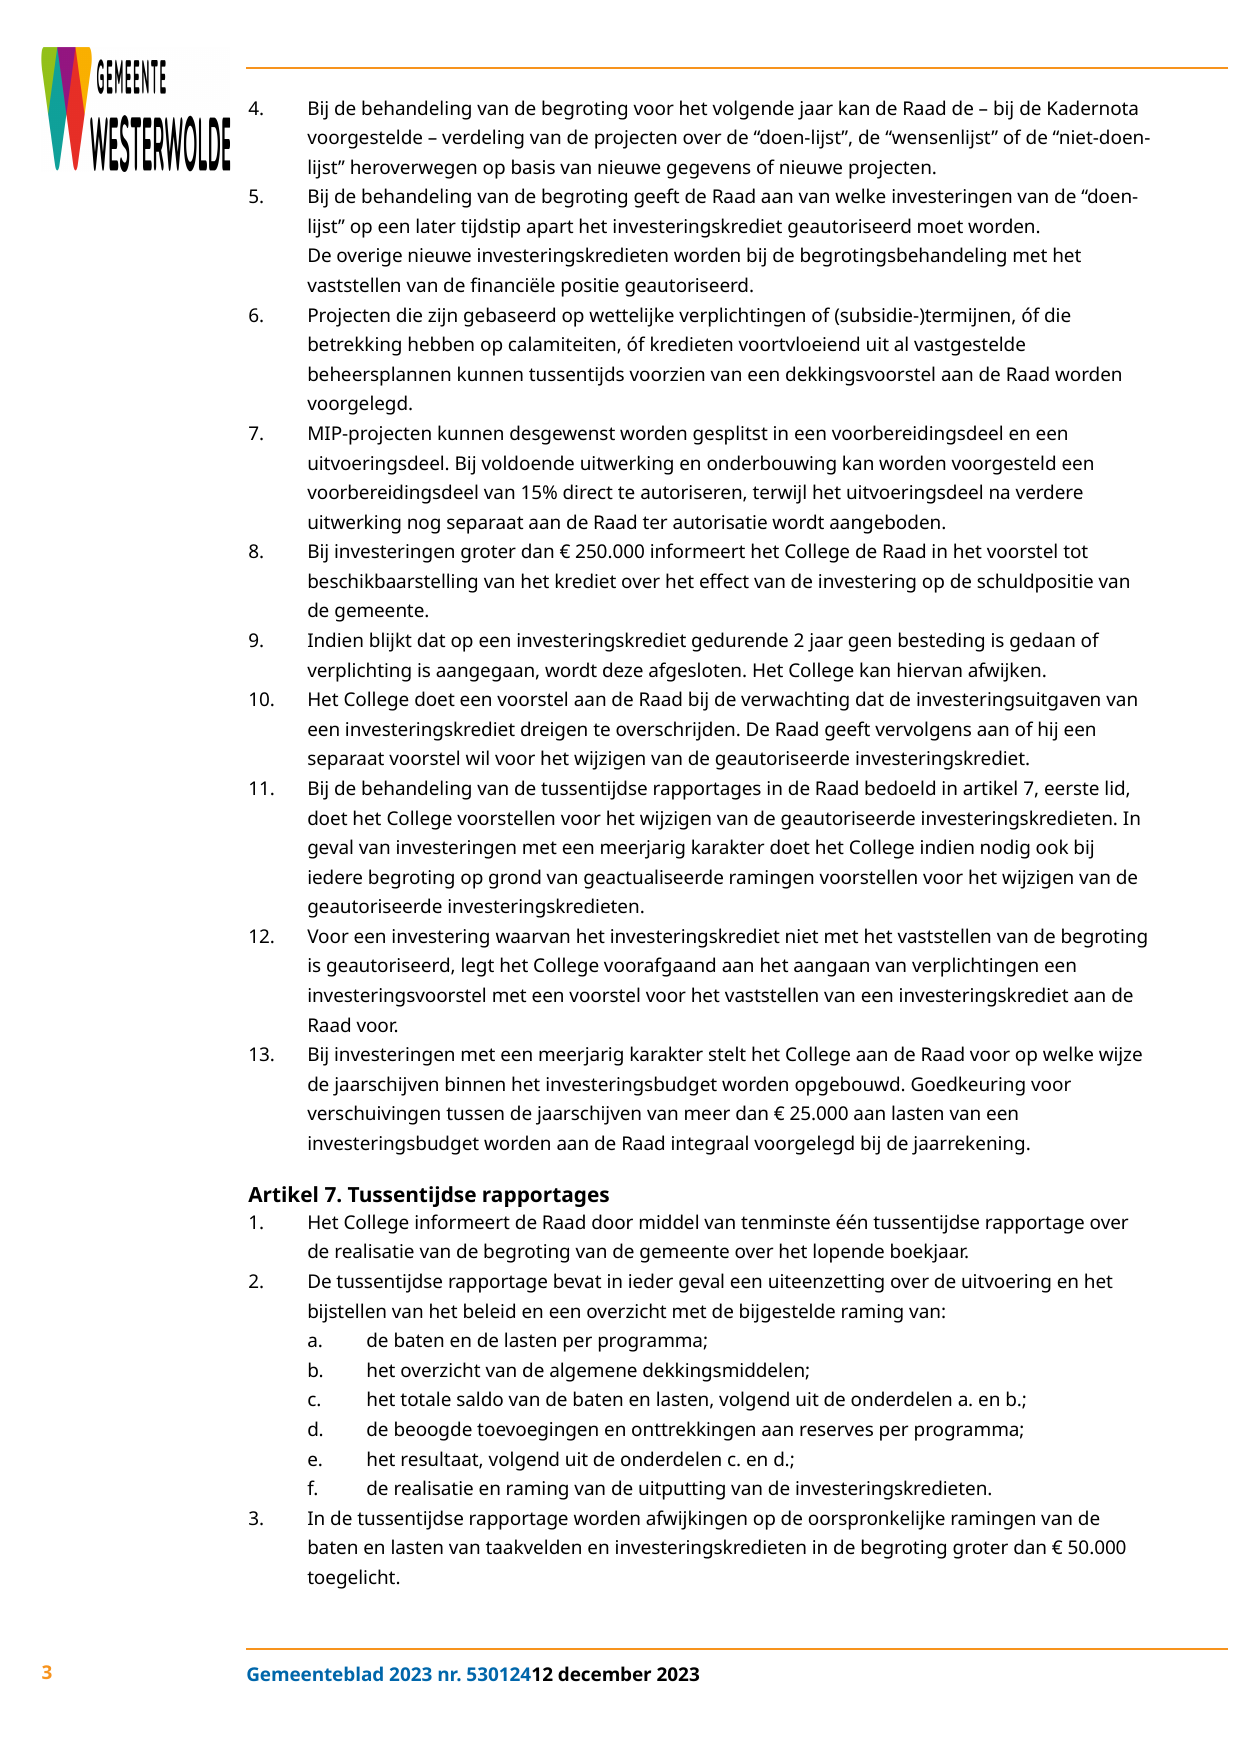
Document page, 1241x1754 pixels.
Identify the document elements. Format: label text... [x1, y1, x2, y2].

text Artikel 7. Tussentijdse rapportages [248, 1181, 1152, 1209]
list Bij investeringen met een meerjarig karakter stelt het College aan de Raad voor op welke wijze de jaarschijven binnen het investeringsbudget worden opgebouwd. Goedkeuring voor verschuivingen tussen de jaarschijven van meer dan € 25.000 aan lasten van een investeringsbudget worden aan de Raad integraal voorgelegd bij de jaarrekening. [248, 1041, 1152, 1156]
list de realisatie en raming van de uitputting van de investeringskredieten. [307, 1475, 1152, 1501]
list In de tussentijdse rapportage worden afwijkingen op de oorspronkelijke ramingen van de baten en lasten van taakvelden en investeringskredieten in de begroting groter dan € 50.000 toegelicht. [248, 1505, 1152, 1590]
list de beoogde toevoegingen en onttrekkingen aan reserves per programma; [307, 1416, 1152, 1442]
list het overzicht van de algemene dekkingsmiddelen; [307, 1357, 1152, 1383]
list Bij de behandeling van de begroting voor het volgende jaar kan de Raad de – bij de Kadernota voorgestelde – verdeling van de projecten over de “doen-lijst”, de “wensenlijst” of de “niet-doen-lijst” heroverwegen op basis van nieuwe gegevens of nieuwe projecten. [248, 95, 1152, 180]
list de baten en de lasten per programma; [307, 1327, 1152, 1353]
list Voor een investering waarvan het investeringskrediet niet met het vaststellen van de begroting is geautoriseerd, legt het College voorafgaand aan het aangaan van verplichtingen een investeringsvoorstel met een voorstel voor het vaststellen van een investeringskrediet aan de Raad voor. [248, 923, 1152, 1038]
list MIP-projecten kunnen desgewenst worden gesplitst in een voorbereidingsdeel en een uitvoeringsdeel. Bij voldoende uitwerking en onderbouwing kan worden voorgesteld een voorbereidingsdeel van 15% direct te autoriseren, terwijl het uitvoeringsdeel na verdere uitwerking nog separaat aan de Raad ter autorisatie wordt aangeboden. [248, 420, 1152, 535]
list het totale saldo van de baten en lasten, volgend uit de onderdelen a. en b.; [307, 1387, 1152, 1412]
list Het College informeert de Raad door middel van tenminste één tussentijdse rapportage over de realisatie van de begroting van de gemeente over het lopende boekjaar. [248, 1209, 1152, 1264]
list Bij de behandeling van de tussentijdse rapportages in de Raad bedoeld in artikel 7, eerste lid, doet het College voorstellen voor het wijzigen van de geautoriseerde investeringskredieten. In geval van investeringen met een meerjarig karakter doet het College indien nodig ook bij iedere begroting op grond van geactualiseerde ramingen voorstellen voor het wijzigen van de geautoriseerde investeringskredieten. [248, 775, 1152, 919]
picture [41, 47, 231, 172]
list Projecten die zijn gebaseerd op wettelijke verplichtingen of (subsidie-)termijnen, óf die betrekking hebben op calamiteiten, óf kredieten voortvloeiend uit al vastgestelde beheersplannen kunnen tussentijds voorzien van een dekkingsvoorstel aan de Raad worden voorgelegd. [248, 302, 1152, 416]
list De overige nieuwe investeringskredieten worden bij de begrotingsbehandeling met het vaststellen van de financiële positie geautoriseerd. [248, 243, 1152, 298]
list het resultaat, volgend uit de onderdelen c. en d.; [307, 1446, 1152, 1471]
list Bij investeringen groter dan € 250.000 informeert het College de Raad in het voorstel tot beschikbaarstelling van het krediet over het effect van de investering op de schuldpositie van de gemeente. [248, 538, 1152, 623]
list Bij de behandeling van de begroting geeft de Raad aan van welke investeringen van de “doen-lijst” op een later tijdstip apart het investeringskrediet geautoriseerd moet worden. [248, 183, 1152, 239]
list Het College doet een voorstel aan de Raad bij de verwachting dat de investeringsuitgaven van een investeringskrediet dreigen te overschrijden. De Raad geeft vervolgens aan of hij een separaat voorstel wil voor het wijzigen van de geautoriseerde investeringskrediet. [248, 686, 1152, 771]
list Indien blijkt dat op een investeringskrediet gedurende 2 jaar geen besteding is gedaan of verplichting is aangegaan, wordt deze afgesloten. Het College kan hiervan afwijken. [248, 627, 1152, 683]
list De tussentijdse rapportage bevat in ieder geval een uiteenzetting over de uitvoering en het bijstellen van het beleid en een overzicht met de bijgestelde raming van: [248, 1268, 1152, 1323]
